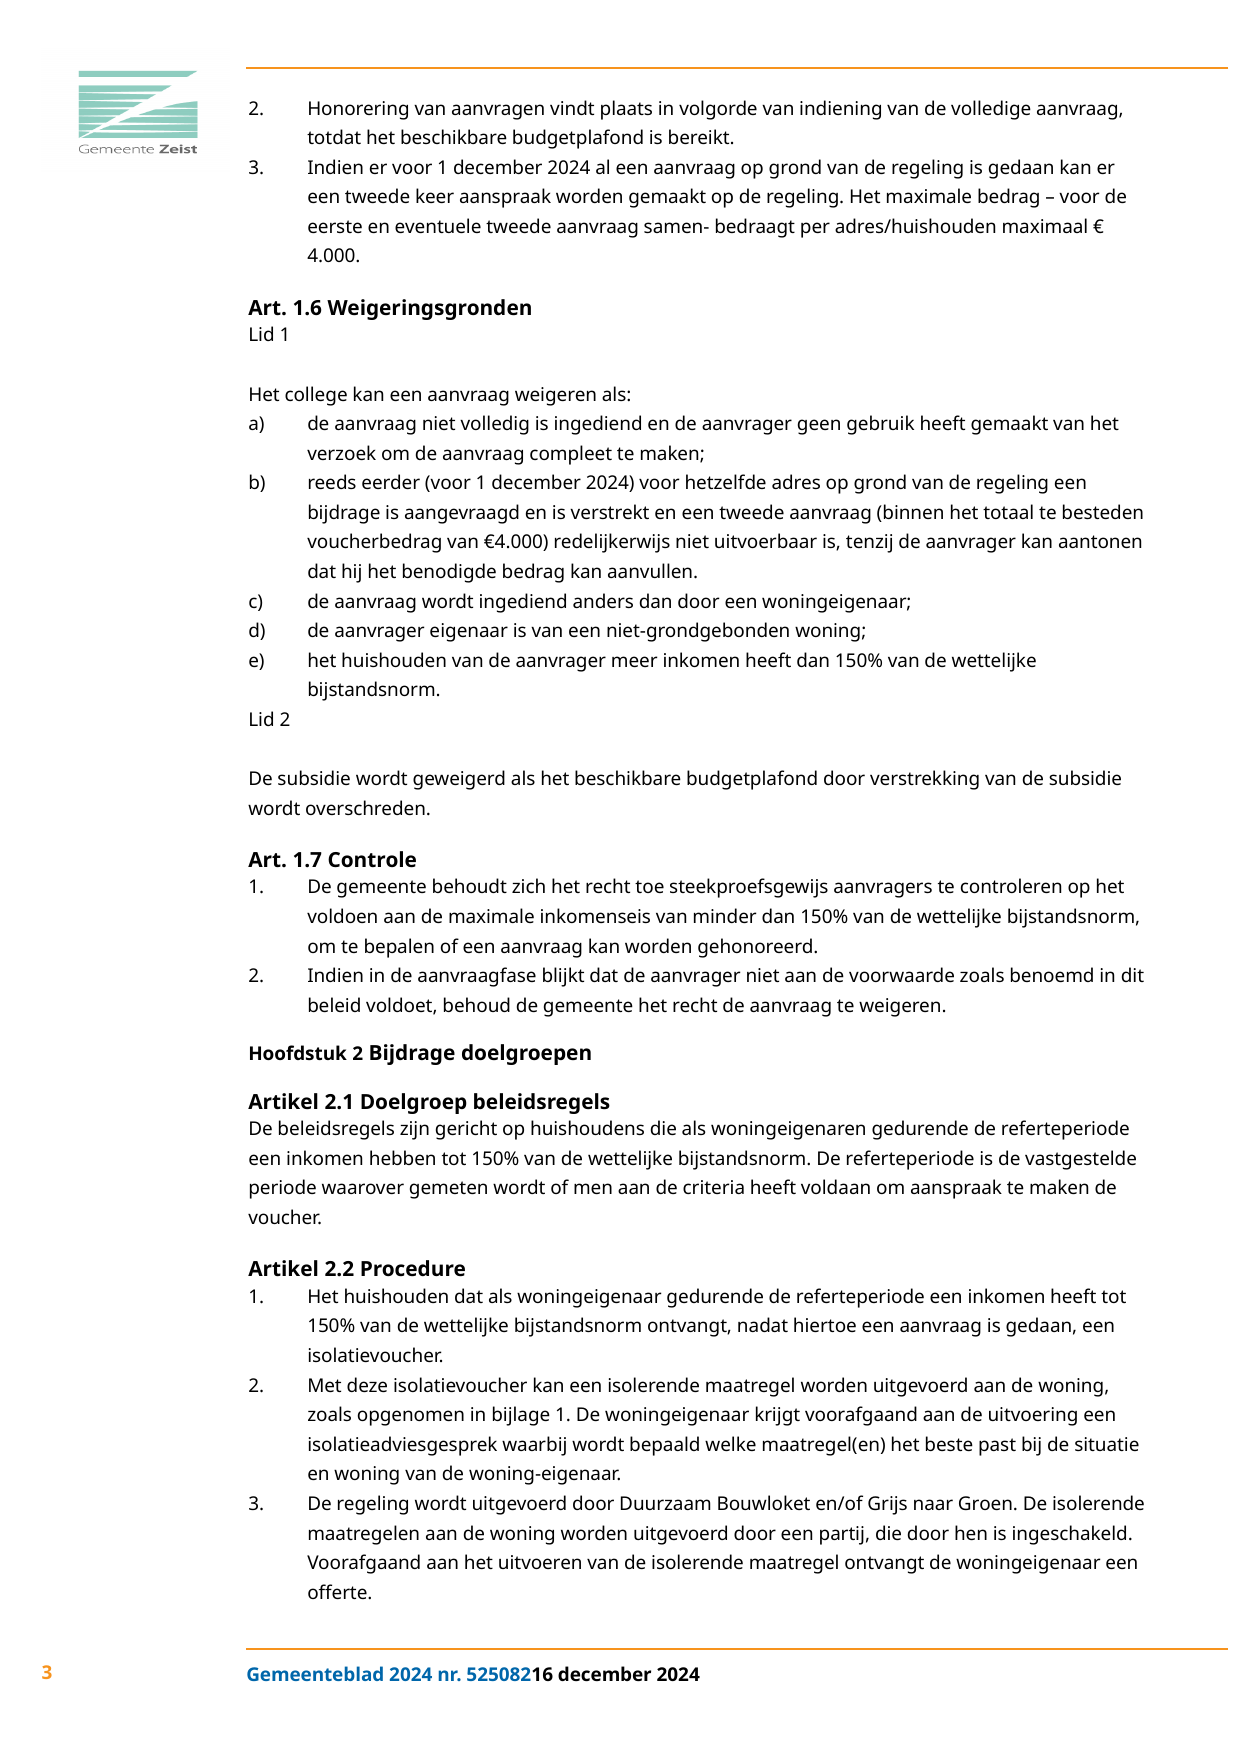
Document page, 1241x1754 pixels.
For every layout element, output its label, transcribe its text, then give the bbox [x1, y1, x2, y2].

text Artikel 2.1 Doelgroep beleidsregels [248, 1087, 1152, 1115]
text Art. 1.7 Controle [248, 845, 1152, 874]
text Het college kan een aanvraag weigeren als: [248, 381, 1152, 406]
list Indien er voor 1 december 2024 al een aanvraag op grond van de regeling is gedaan kan er een tweede keer aanspraak worden gemaakt op de regeling. Het maximale bedrag – voor de eerste en eventuele tweede aanvraag samen- bedraagt per adres/huishouden maximaal € 4.000. [248, 154, 1152, 268]
list De regeling wordt uitgevoerd door Duurzaam Bouwloket en/of Grijs naar Groen. De isolerende maatregelen aan de woning worden uitgevoerd door een partij, die door hen is ingeschakeld. Voorafgaand aan het uitvoeren van de isolerende maatregel ontvangt de woningeigenaar een offerte. [248, 1490, 1152, 1604]
list reeds eerder (voor 1 december 2024) voor hetzelfde adres op grond van de regeling een bijdrage is aangevraagd en is verstrekt en een tweede aanvraag (binnen het totaal te besteden voucherbedrag van €4.000) redelijkerwijs niet uitvoerbaar is, tenzij de aanvrager kan aantonen dat hij het benodigde bedrag kan aanvullen. [248, 469, 1152, 584]
list het huishouden van de aanvrager meer inkomen heeft dan 150% van de wettelijke bijstandsnorm. [248, 647, 1152, 702]
list De gemeente behoudt zich het recht toe steekproefsgewijs aanvragers te controleren op het voldoen aan de maximale inkomenseis van minder dan 150% van de wettelijke bijstandsnorm, om te bepalen of een aanvraag kan worden gehonoreerd. [248, 874, 1152, 959]
text Lid 1 [248, 322, 1152, 347]
text Art. 1.6 Weigeringsgronden [248, 293, 1152, 322]
text De subsidie wordt geweigerd als het beschikbare budgetplafond door verstrekking van de subsidie wordt overschreden. [248, 765, 1152, 821]
list Het huishouden dat als woningeigenaar gedurende de referteperiode een inkomen heeft tot 150% van de wettelijke bijstandsnorm ontvangt, nadat hiertoe een aanvraag is gedaan, een isolatievoucher. [248, 1283, 1152, 1368]
picture [41, 47, 231, 172]
list Honorering van aanvragen vindt plaats in volgorde van indiening van de volledige aanvraag, totdat het beschikbare budgetplafond is bereikt. [248, 95, 1152, 150]
text Hoofdstuk 2 Bijdrage doelgroepen [248, 1038, 1152, 1066]
list de aanvraag niet volledig is ingediend en de aanvrager geen gebruik heeft gemaakt van het verzoek om de aanvraag compleet te maken; [248, 410, 1152, 466]
list Indien in de aanvraagfase blijkt dat de aanvrager niet aan de voorwaarde zoals benoemd in dit beleid voldoet, behoud de gemeente het recht de aanvraag te weigeren. [248, 962, 1152, 1018]
text Artikel 2.2 Procedure [248, 1254, 1152, 1283]
list de aanvrager eigenaar is van een niet-grondgebonden woning; [248, 617, 1152, 643]
text De beleidsregels zijn gericht op huishoudens die als woningeigenaren gedurende de referteperiode een inkomen hebben tot 150% van de wettelijke bijstandsnorm. De referteperiode is de vastgestelde periode waarover gemeten wordt of men aan de criteria heeft voldaan om aanspraak te maken de voucher. [248, 1115, 1152, 1230]
text Lid 2 [248, 706, 1152, 732]
list Met deze isolatievoucher kan een isolerende maatregel worden uitgevoerd aan de woning, zoals opgenomen in bijlage 1. De woningeigenaar krijgt voorafgaand aan de uitvoering een isolatieadviesgesprek waarbij wordt bepaald welke maatregel(en) het beste past bij de situatie en woning van de woning-eigenaar. [248, 1372, 1152, 1486]
list de aanvraag wordt ingediend anders dan door een woningeigenaar; [248, 588, 1152, 613]
